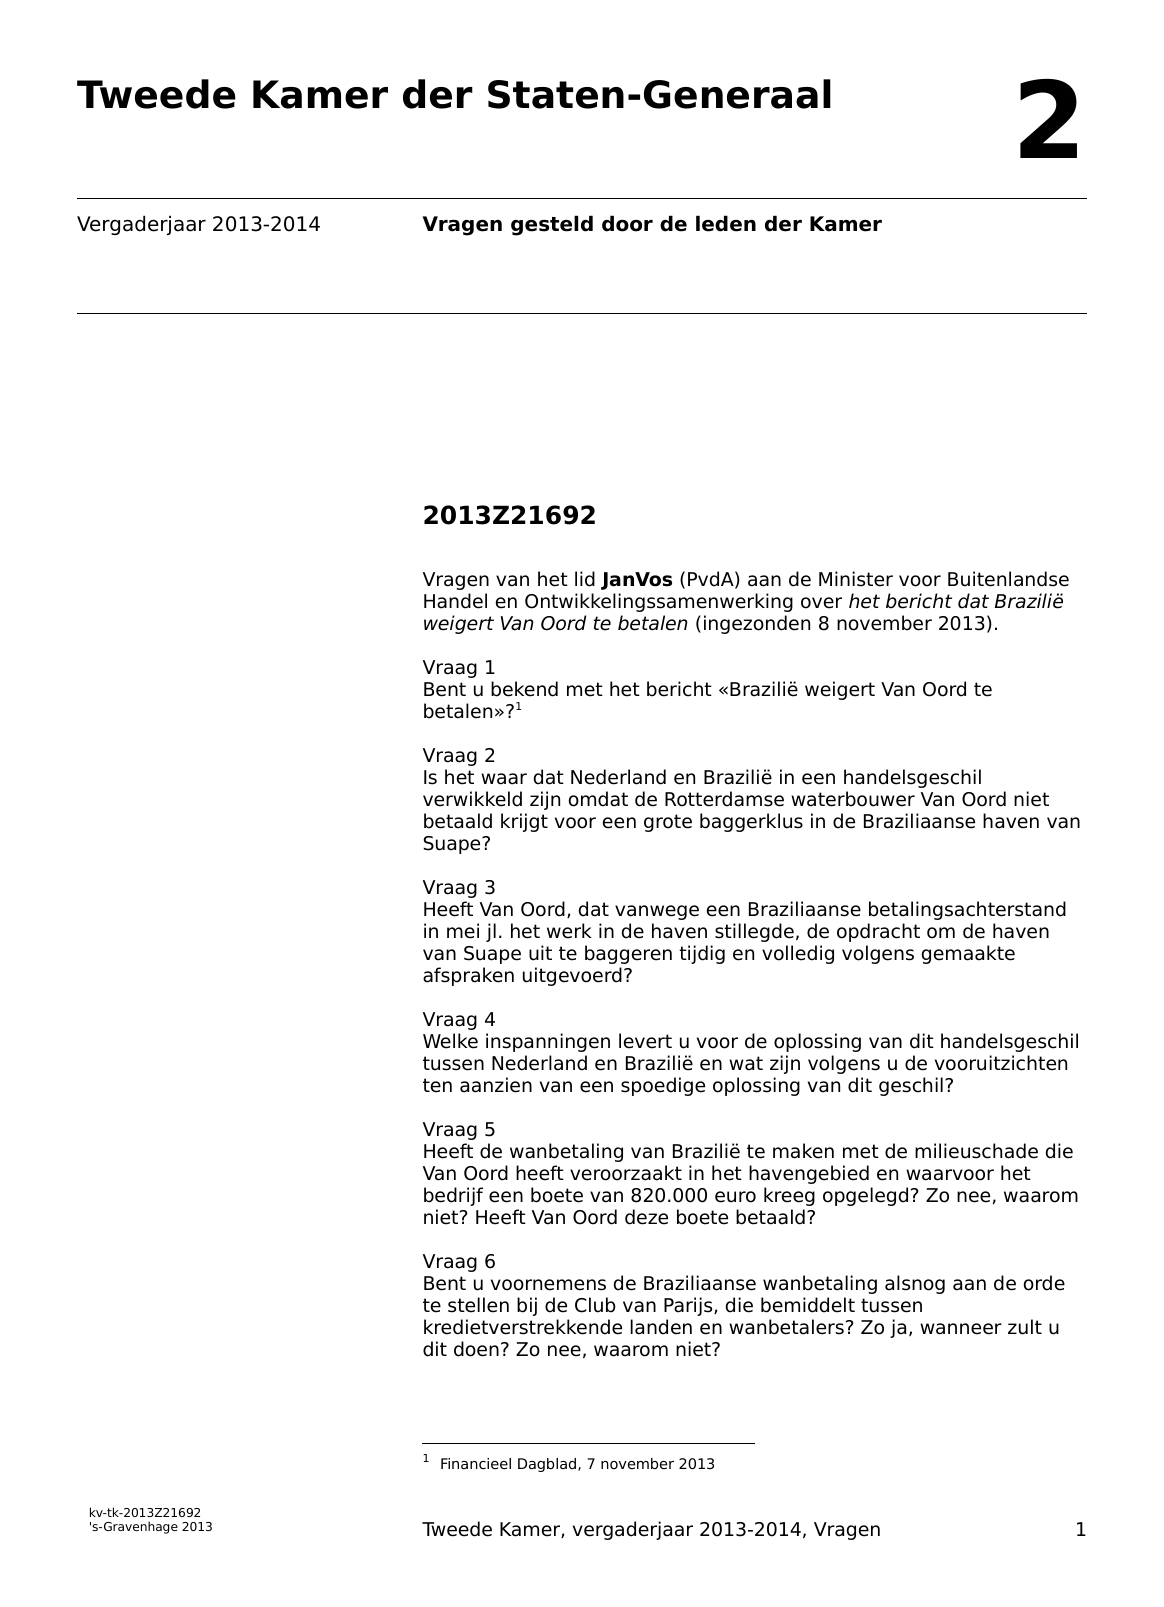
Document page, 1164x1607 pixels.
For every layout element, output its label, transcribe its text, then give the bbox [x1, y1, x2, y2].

text 's-Gravenhage 2013 [88, 1520, 323, 1534]
table_header Tweede Kamer der Staten-Generaal [77, 59, 886, 198]
text Bent u voornemens de Braziliaanse wanbetaling alsnog aan de orde te stellen bij de Club van Parijs, die bemiddelt tussen kredietverstrekkende landen en wanbetalers? Zo ja, wanneer zult u dit doen? Zo nee, waarom niet? [422, 1273, 1087, 1361]
text Financieel Dagblad, 7 november 2013 [422, 1452, 1087, 1474]
text Vraag 2 [422, 745, 1087, 767]
text Bent u bekend met het bericht «Brazilië weigert Van Oord te betalen»? [422, 679, 1087, 723]
text Heeft Van Oord, dat vanwege een Braziliaanse betalingsachterstand in mei jl. het werk in de haven stillegde, de opdracht om de haven van Suape uit te baggeren tijdig en volledig volgens gemaakte afspraken uitgevoerd? [422, 899, 1087, 987]
text kv-tk-2013Z21692 [88, 1506, 323, 1520]
table_cell Vergaderjaar 2013-2014 [77, 199, 422, 313]
text Vragen van het lid JanVos (PvdA) aan de Minister voor Buitenlandse Handel en Ontwikkelingssamenwerking over het bericht dat Brazilië weigert Van Oord te betalen (ingezonden 8 november 2013). [422, 569, 1087, 635]
text Vraag 5 [422, 1119, 1087, 1141]
text Vraag 3 [422, 877, 1087, 899]
table_header 2 [886, 59, 1087, 198]
text Vraag 6 [422, 1251, 1087, 1273]
text Vraag 1 [422, 657, 1087, 679]
text Vraag 4 [422, 1009, 1087, 1031]
text 2013Z21692 [422, 501, 1087, 531]
text Is het waar dat Nederland en Brazilië in een handelsgeschil verwikkeld zijn omdat de Rotterdamse waterbouwer Van Oord niet betaald krijgt voor een grote baggerklus in de Braziliaanse haven van Suape? [422, 767, 1087, 855]
text Heeft de wanbetaling van Brazilië te maken met de milieuschade die Van Oord heeft veroorzaakt in het havengebied en waarvoor het bedrijf een boete van 820.000 euro kreeg opgelegd? Zo nee, waarom niet? Heeft Van Oord deze boete betaald? [422, 1141, 1087, 1229]
text Welke inspanningen levert u voor de oplossing van dit handelsgeschil tussen Nederland en Brazilië en wat zijn volgens u de vooruitzichten ten aanzien van een spoedige oplossing van dit geschil? [422, 1031, 1087, 1097]
table_cell Vragen gesteld door de leden der Kamer [422, 199, 1087, 313]
